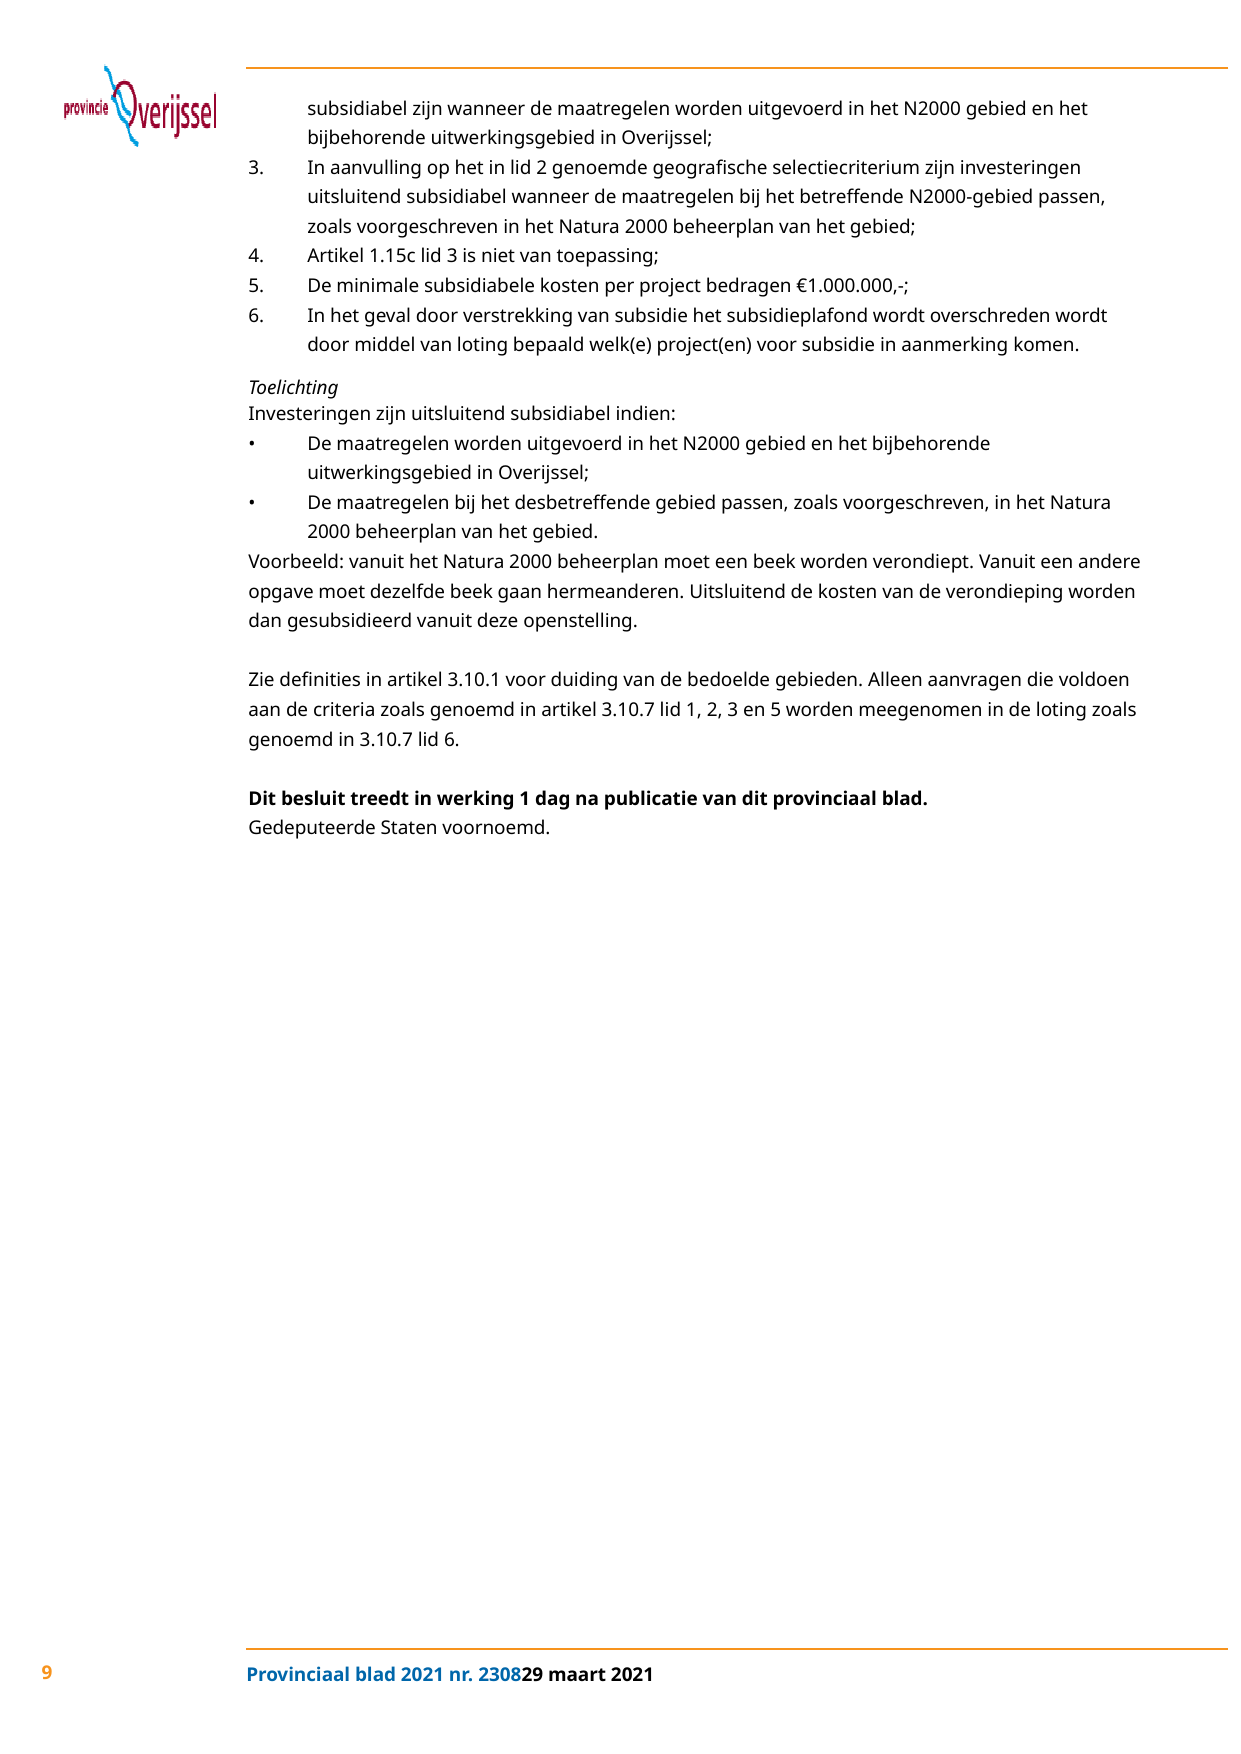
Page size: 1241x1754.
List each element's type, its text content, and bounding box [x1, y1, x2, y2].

list In aanvulling op het in lid 2 genoemde geografische selectiecriterium zijn investeringen uitsluitend subsidiabel wanneer de maatregelen bij het betreffende N2000-gebied passen, zoals voorgeschreven in het Natura 2000 beheerplan van het gebied; [248, 154, 1152, 239]
text Gedeputeerde Staten voornoemd. [248, 814, 1152, 840]
list De minimale subsidiabele kosten per project bedragen €1.000.000,-; [248, 272, 1152, 298]
text Toelichting [248, 374, 1152, 400]
list De maatregelen bij het desbetreffende gebied passen, zoals voorgeschreven, in het Natura 2000 beheerplan van het gebied. [248, 489, 1152, 544]
text Zie definities in artikel 3.10.1 voor duiding van de bedoelde gebieden. Alleen aanvragen die voldoen aan de criteria zoals genoemd in artikel 3.10.7 lid 1, 2, 3 en 5 worden meegenomen in de loting zoals genoemd in 3.10.7 lid 6. [248, 667, 1152, 751]
text Dit besluit treedt in werking 1 dag na publicatie van dit provinciaal blad. [248, 785, 1152, 811]
list In het geval door verstrekking van subsidie het subsidieplafond wordt overschreden wordt door middel van loting bepaald welk(e) project(en) voor subsidie in aanmerking komen. [248, 302, 1152, 357]
text Investeringen zijn uitsluitend subsidiabel indien: [248, 400, 1152, 426]
list subsidiabel zijn wanneer de maatregelen worden uitgevoerd in het N2000 gebied en het bijbehorende uitwerkingsgebied in Overijssel; [248, 95, 1152, 150]
picture [41, 47, 231, 172]
list Artikel 1.15c lid 3 is niet van toepassing; [248, 243, 1152, 268]
text Voorbeeld: vanuit het Natura 2000 beheerplan moet een beek worden verondiept. Vanuit een andere opgave moet dezelfde beek gaan hermeanderen. Uitsluitend de kosten van de verondieping worden dan gesubsidieerd vanuit deze openstelling. [248, 548, 1152, 633]
list De maatregelen worden uitgevoerd in het N2000 gebied en het bijbehorende uitwerkingsgebied in Overijssel; [248, 430, 1152, 485]
